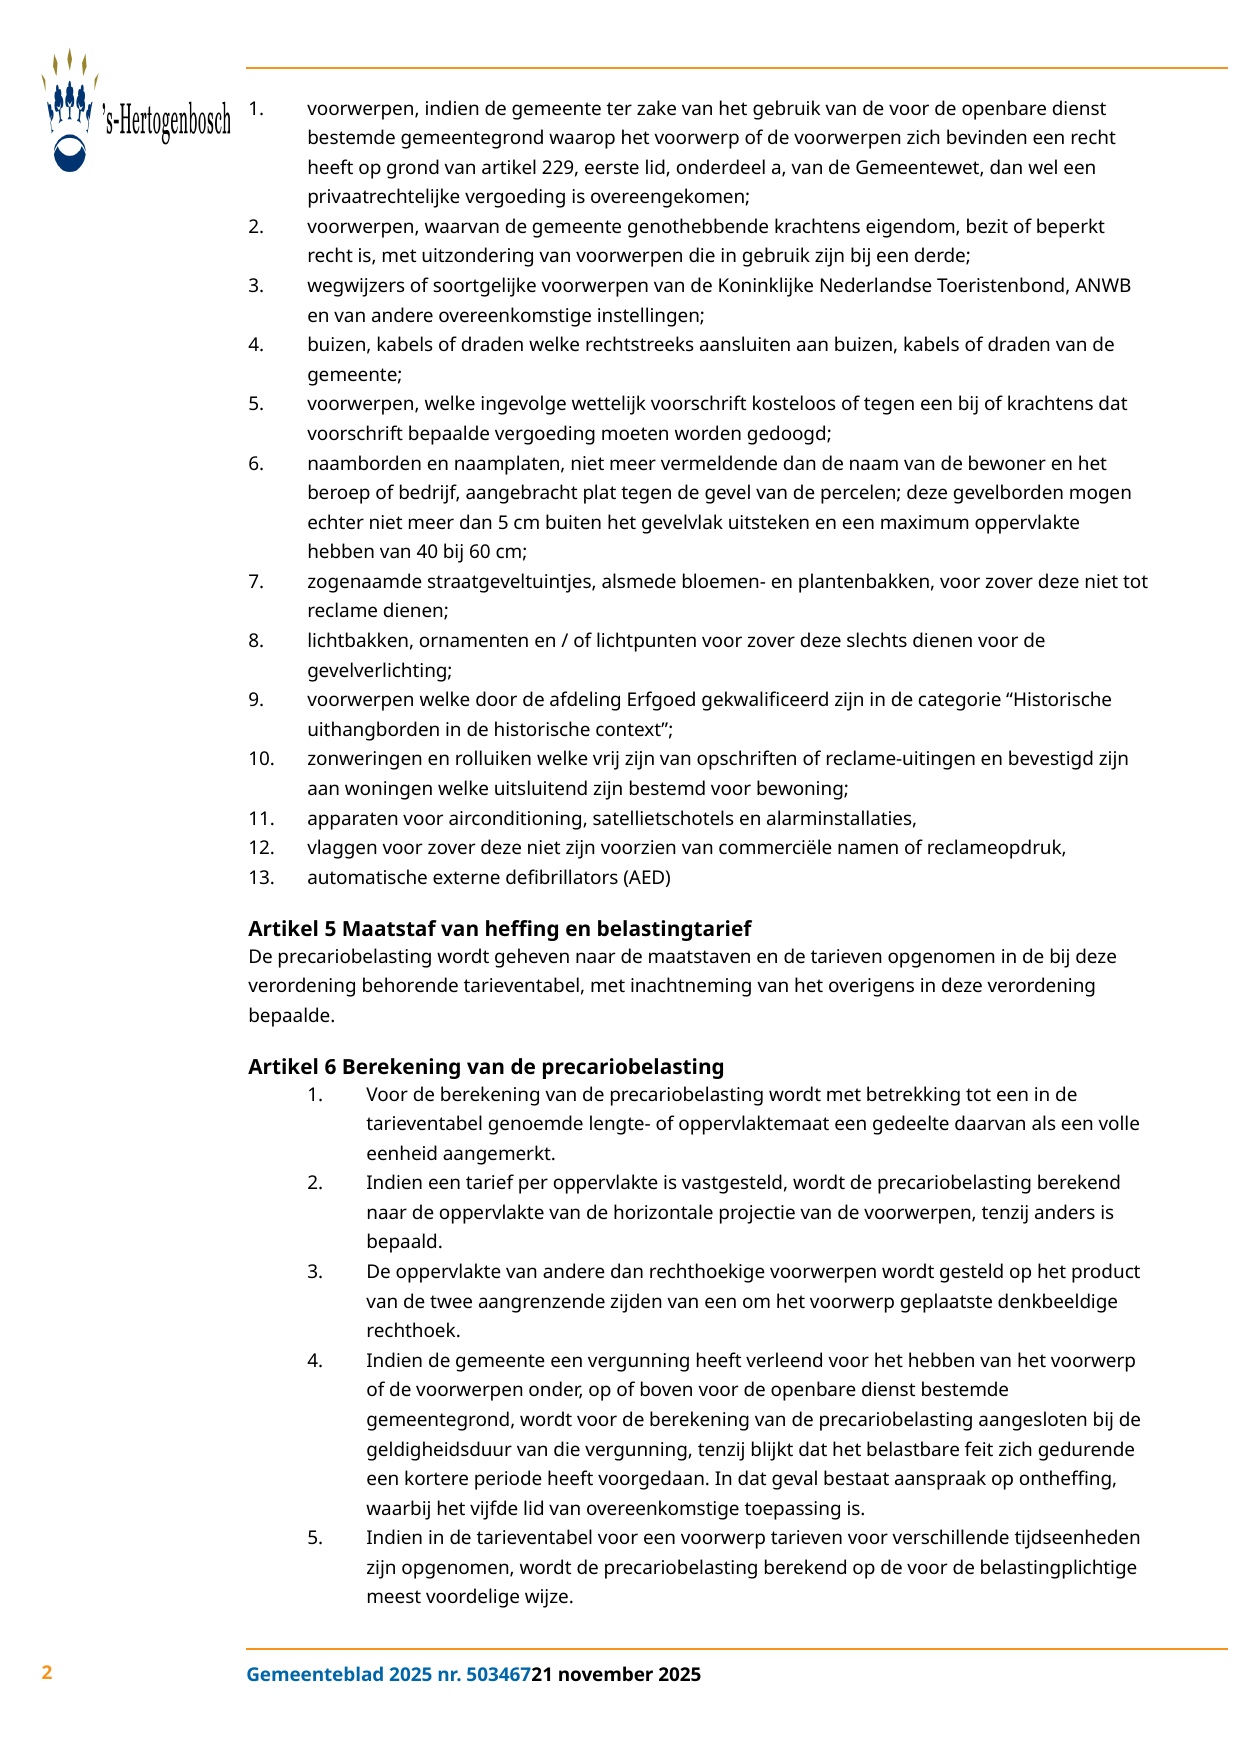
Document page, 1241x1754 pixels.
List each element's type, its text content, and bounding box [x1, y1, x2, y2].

list zogenaamde straatgeveltuintjes, alsmede bloemen- en plantenbakken, voor zover deze niet tot reclame dienen; [248, 568, 1152, 623]
list voorwerpen welke door de afdeling Erfgoed gekwalificeerd zijn in de categorie “Historische uithangborden in de historische context”; [248, 686, 1152, 742]
list zonweringen en rolluiken welke vrij zijn van opschriften of reclame-uitingen en bevestigd zijn aan woningen welke uitsluitend zijn bestemd voor bewoning; [248, 746, 1152, 801]
list De oppervlakte van andere dan rechthoekige voorwerpen wordt gesteld op het product van de twee aangrenzende zijden van een om het voorwerp geplaatste denkbeeldige rechthoek. [307, 1258, 1152, 1343]
list Indien de gemeente een vergunning heeft verleend voor het hebben van het voorwerp of de voorwerpen onder, op of boven voor de openbare dienst bestemde gemeentegrond, wordt voor de berekening van de precariobelasting aangesloten bij de geldigheidsduur van die vergunning, tenzij blijkt dat het belastbare feit zich gedurende een kortere periode heeft voorgedaan. In dat geval bestaat aanspraak op ontheffing, waarbij het vijfde lid van overeenkomstige toepassing is. [307, 1347, 1152, 1521]
picture [41, 47, 231, 172]
text De precariobelasting wordt geheven naar de maatstaven en de tarieven opgenomen in de bij deze verordening behorende tarieventabel, met inachtneming van het overigens in deze verordening bepaalde. [248, 943, 1152, 1028]
text Artikel 6 Berekening van de precariobelasting [248, 1052, 1152, 1081]
list voorwerpen, indien de gemeente ter zake van het gebruik van de voor de openbare dienst bestemde gemeentegrond waarop het voorwerp of de voorwerpen zich bevinden een recht heeft op grond van artikel 229, eerste lid, onderdeel a, van de Gemeentewet, dan wel een privaatrechtelijke vergoeding is overeengekomen; [248, 95, 1152, 209]
list Voor de berekening van de precariobelasting wordt met betrekking tot een in de tarieventabel genoemde lengte- of oppervlaktemaat een gedeelte daarvan als een volle eenheid aangemerkt. [307, 1081, 1152, 1166]
list voorwerpen, waarvan de gemeente genothebbende krachtens eigendom, bezit of beperkt recht is, met uitzondering van voorwerpen die in gebruik zijn bij een derde; [248, 213, 1152, 268]
list Indien een tarief per oppervlakte is vastgesteld, wordt de precariobelasting berekend naar de oppervlakte van de horizontale projectie van de voorwerpen, tenzij anders is bepaald. [307, 1169, 1152, 1254]
text Artikel 5 Maatstaf van heffing en belastingtarief [248, 914, 1152, 943]
list wegwijzers of soortgelijke voorwerpen van de Koninklijke Nederlandse Toeristenbond, ANWB en van andere overeenkomstige instellingen; [248, 272, 1152, 328]
list voorwerpen, welke ingevolge wettelijk voorschrift kosteloos of tegen een bij of krachtens dat voorschrift bepaalde vergoeding moeten worden gedoogd; [248, 391, 1152, 446]
list automatische externe defibrillators (AED) [248, 864, 1152, 890]
list apparaten voor airconditioning, satellietschotels en alarminstallaties, [248, 805, 1152, 831]
list lichtbakken, ornamenten en / of lichtpunten voor zover deze slechts dienen voor de gevelverlichting; [248, 627, 1152, 683]
list naamborden en naamplaten, niet meer vermeldende dan de naam van de bewoner en het beroep of bedrijf, aangebracht plat tegen de gevel van de percelen; deze gevelborden mogen echter niet meer dan 5 cm buiten het gevelvlak uitsteken en een maximum oppervlakte hebben van 40 bij 60 cm; [248, 450, 1152, 564]
list Indien in de tarieventabel voor een voorwerp tarieven voor verschillende tijdseenheden zijn opgenomen, wordt de precariobelasting berekend op de voor de belastingplichtige meest voordelige wijze. [307, 1524, 1152, 1609]
list buizen, kabels of draden welke rechtstreeks aansluiten aan buizen, kabels of draden van de gemeente; [248, 331, 1152, 387]
list vlaggen voor zover deze niet zijn voorzien van commerciële namen of reclameopdruk, [248, 834, 1152, 860]
